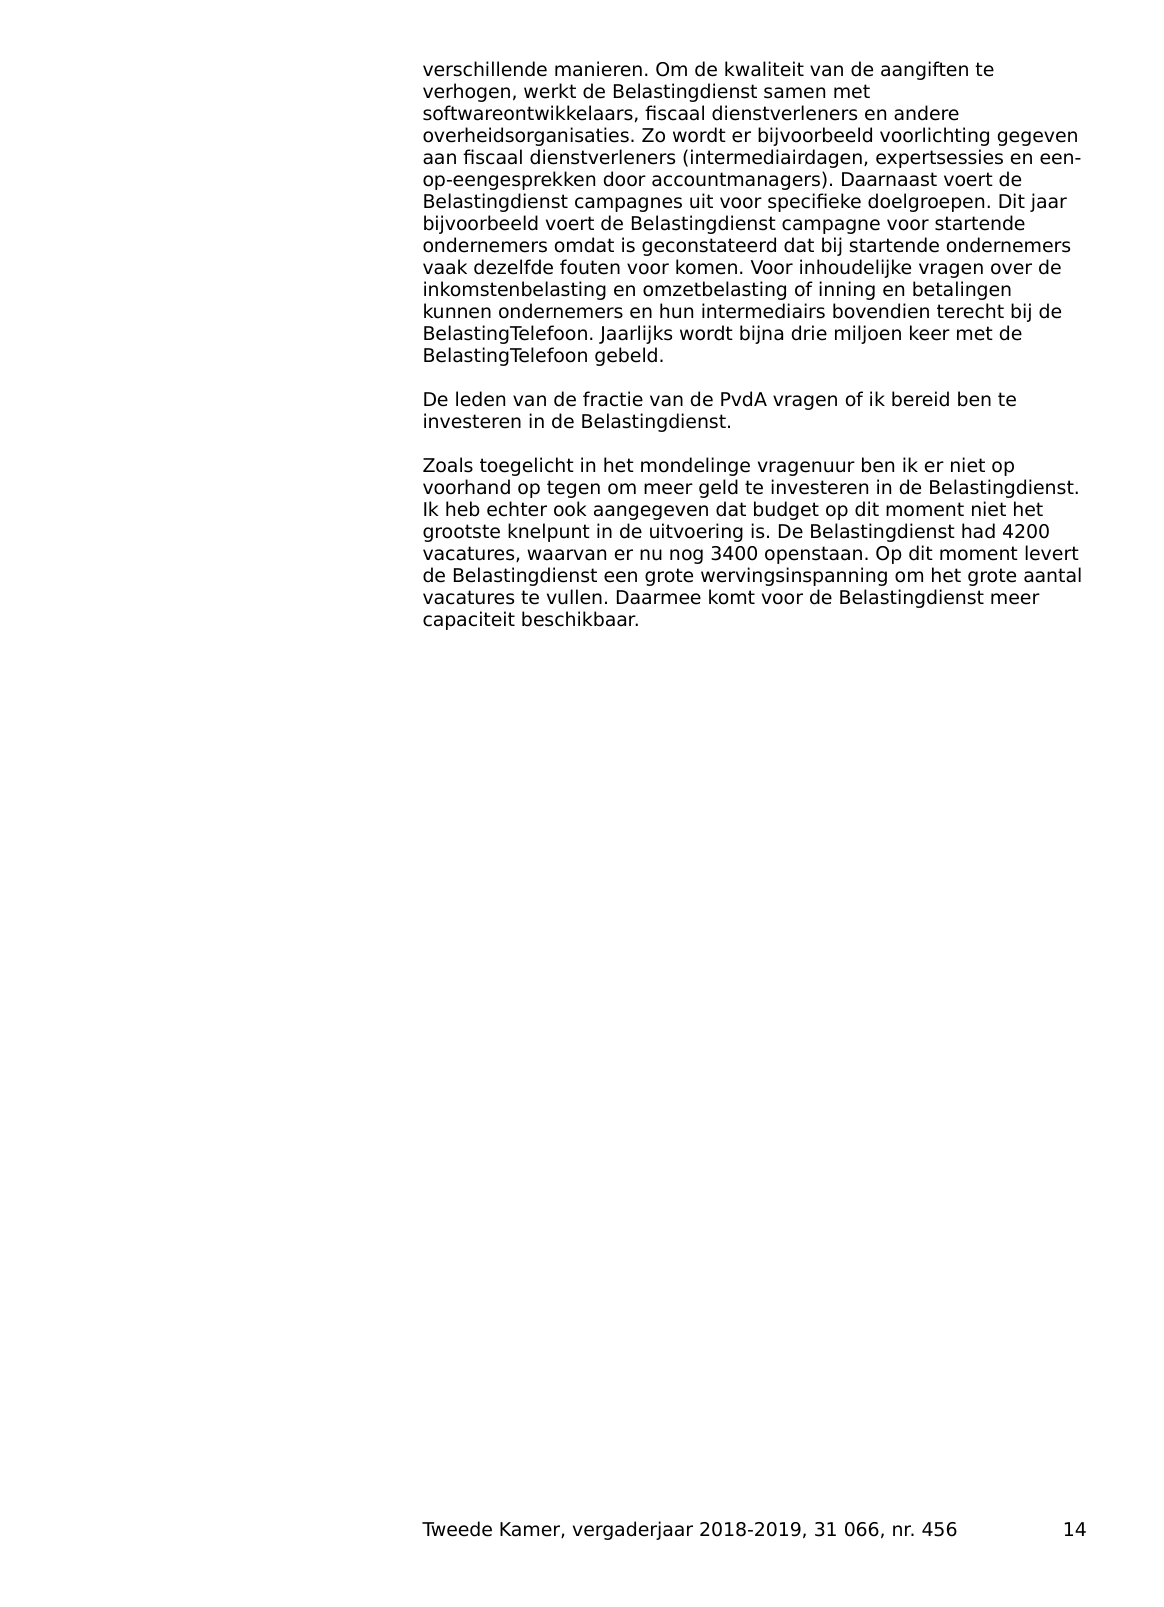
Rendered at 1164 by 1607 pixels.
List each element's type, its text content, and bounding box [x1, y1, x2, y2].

text De leden van de fractie van de PvdA vragen of ik bereid ben te investeren in de Belastingdienst. [422, 389, 1087, 433]
text Zoals toegelicht in het mondelinge vragenuur ben ik er niet op voorhand op tegen om meer geld te investeren in de Belastingdienst. Ik heb echter ook aangegeven dat budget op dit moment niet het grootste knelpunt in de uitvoering is. De Belastingdienst had 4200 vacatures, waarvan er nu nog 3400 openstaan. Op dit moment levert de Belastingdienst een grote wervingsinspanning om het grote aantal vacatures te vullen. Daarmee komt voor de Belastingdienst meer capaciteit beschikbaar. [422, 455, 1087, 631]
text verschillende manieren. Om de kwaliteit van de aangiften te verhogen, werkt de Belastingdienst samen met softwareontwikkelaars, fiscaal dienstverleners en andere overheidsorganisaties. Zo wordt er bijvoorbeeld voorlichting gegeven aan fiscaal dienstverleners (intermediairdagen, expertsessies en een-op-eengesprekken door accountmanagers). Daarnaast voert de Belastingdienst campagnes uit voor specifieke doelgroepen. Dit jaar bijvoorbeeld voert de Belastingdienst campagne voor startende ondernemers omdat is geconstateerd dat bij startende ondernemers vaak dezelfde fouten voor komen. Voor inhoudelijke vragen over de inkomstenbelasting en omzetbelasting of inning en betalingen kunnen ondernemers en hun intermediairs bovendien terecht bij de BelastingTelefoon. Jaarlijks wordt bijna drie miljoen keer met de BelastingTelefoon gebeld. [422, 59, 1087, 367]
